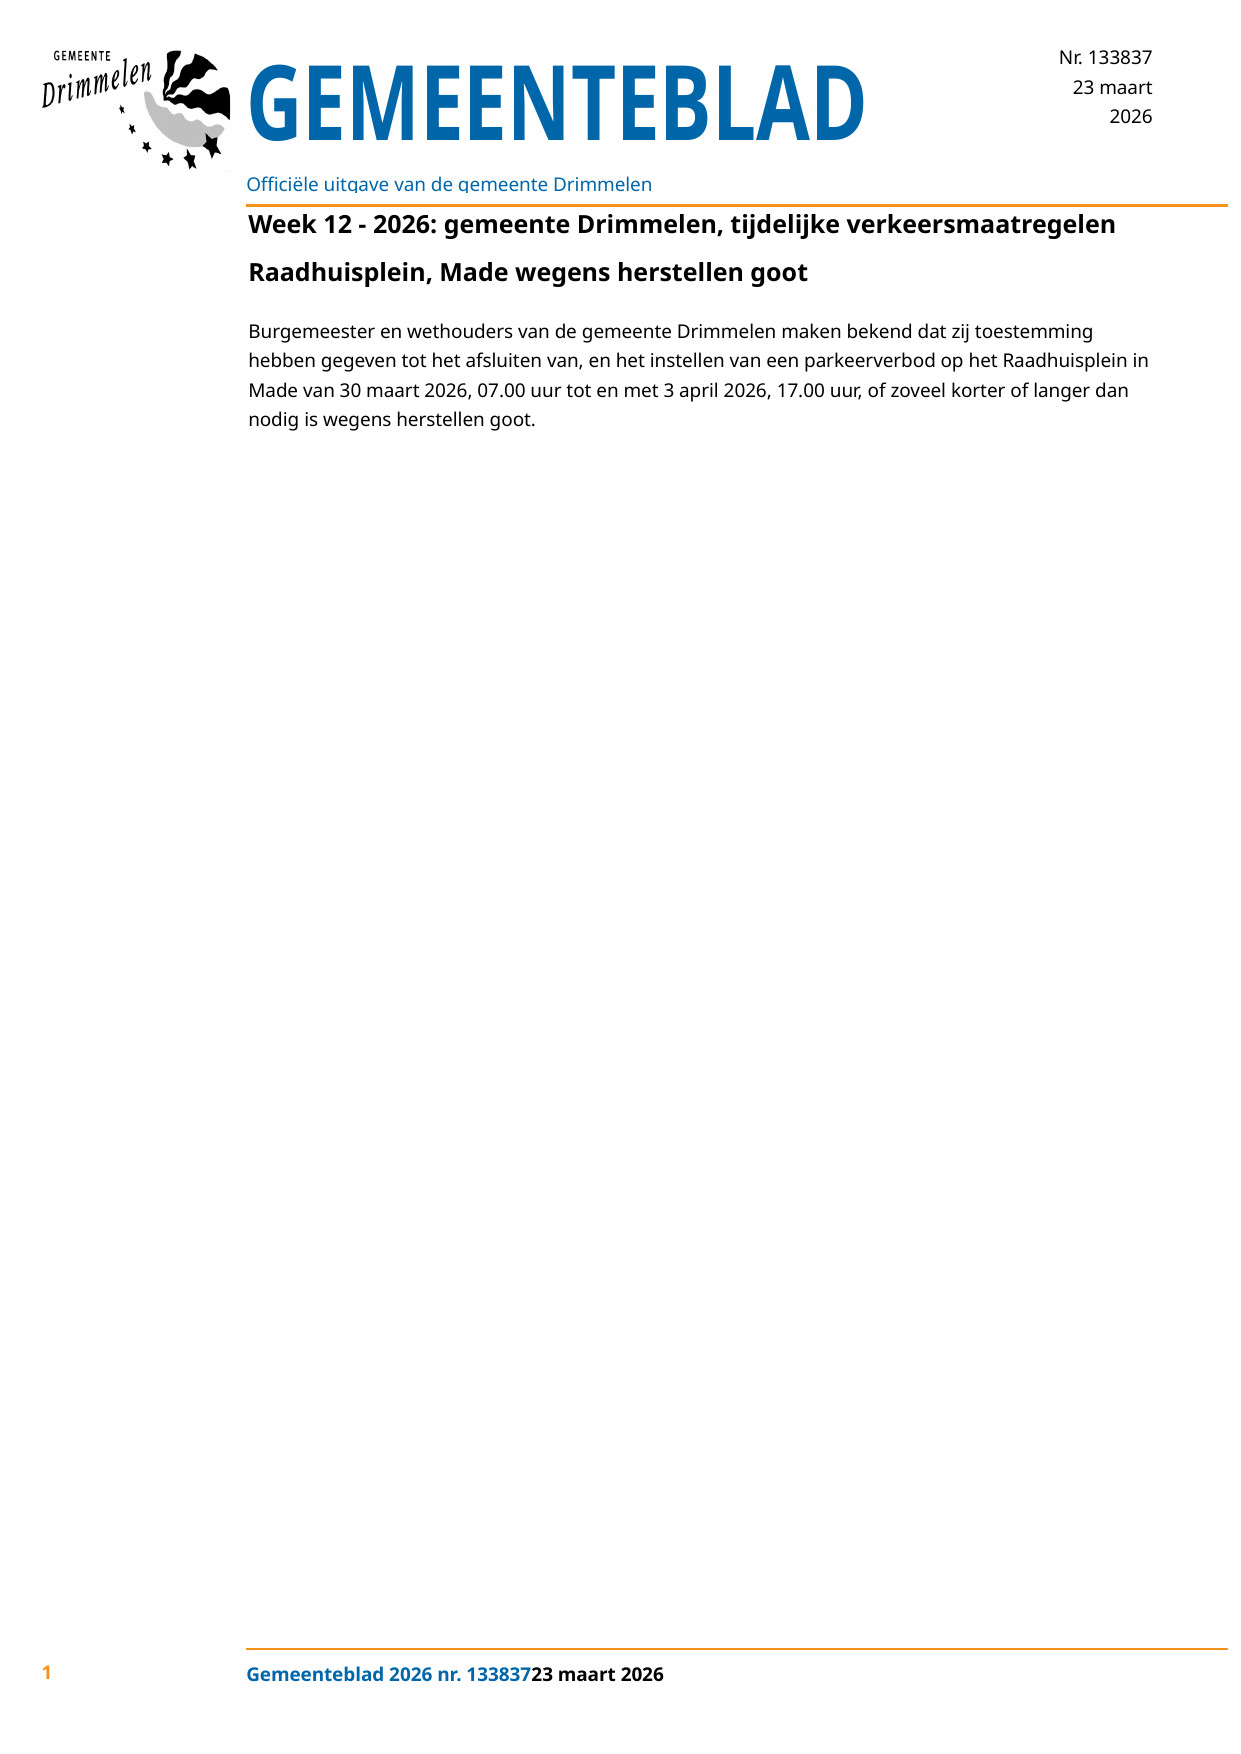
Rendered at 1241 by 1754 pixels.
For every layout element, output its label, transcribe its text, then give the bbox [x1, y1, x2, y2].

picture [41, 47, 231, 172]
text Burgemeester en wethouders van de gemeente Drimmelen maken bekend dat zij toestemming hebben gegeven tot het afsluiten van, en het instellen van een parkeerverbod op het Raadhuisplein in Made van 30 maart 2026, 07.00 uur tot en met 3 april 2026, 17.00 uur, of zoveel korter of langer dan nodig is wegens herstellen goot. [248, 318, 1152, 432]
text Week 12 - 2026: gemeente Drimmelen, tijdelijke verkeersmaatregelen Raadhuisplein, Made wegens herstellen goot [248, 207, 1152, 288]
